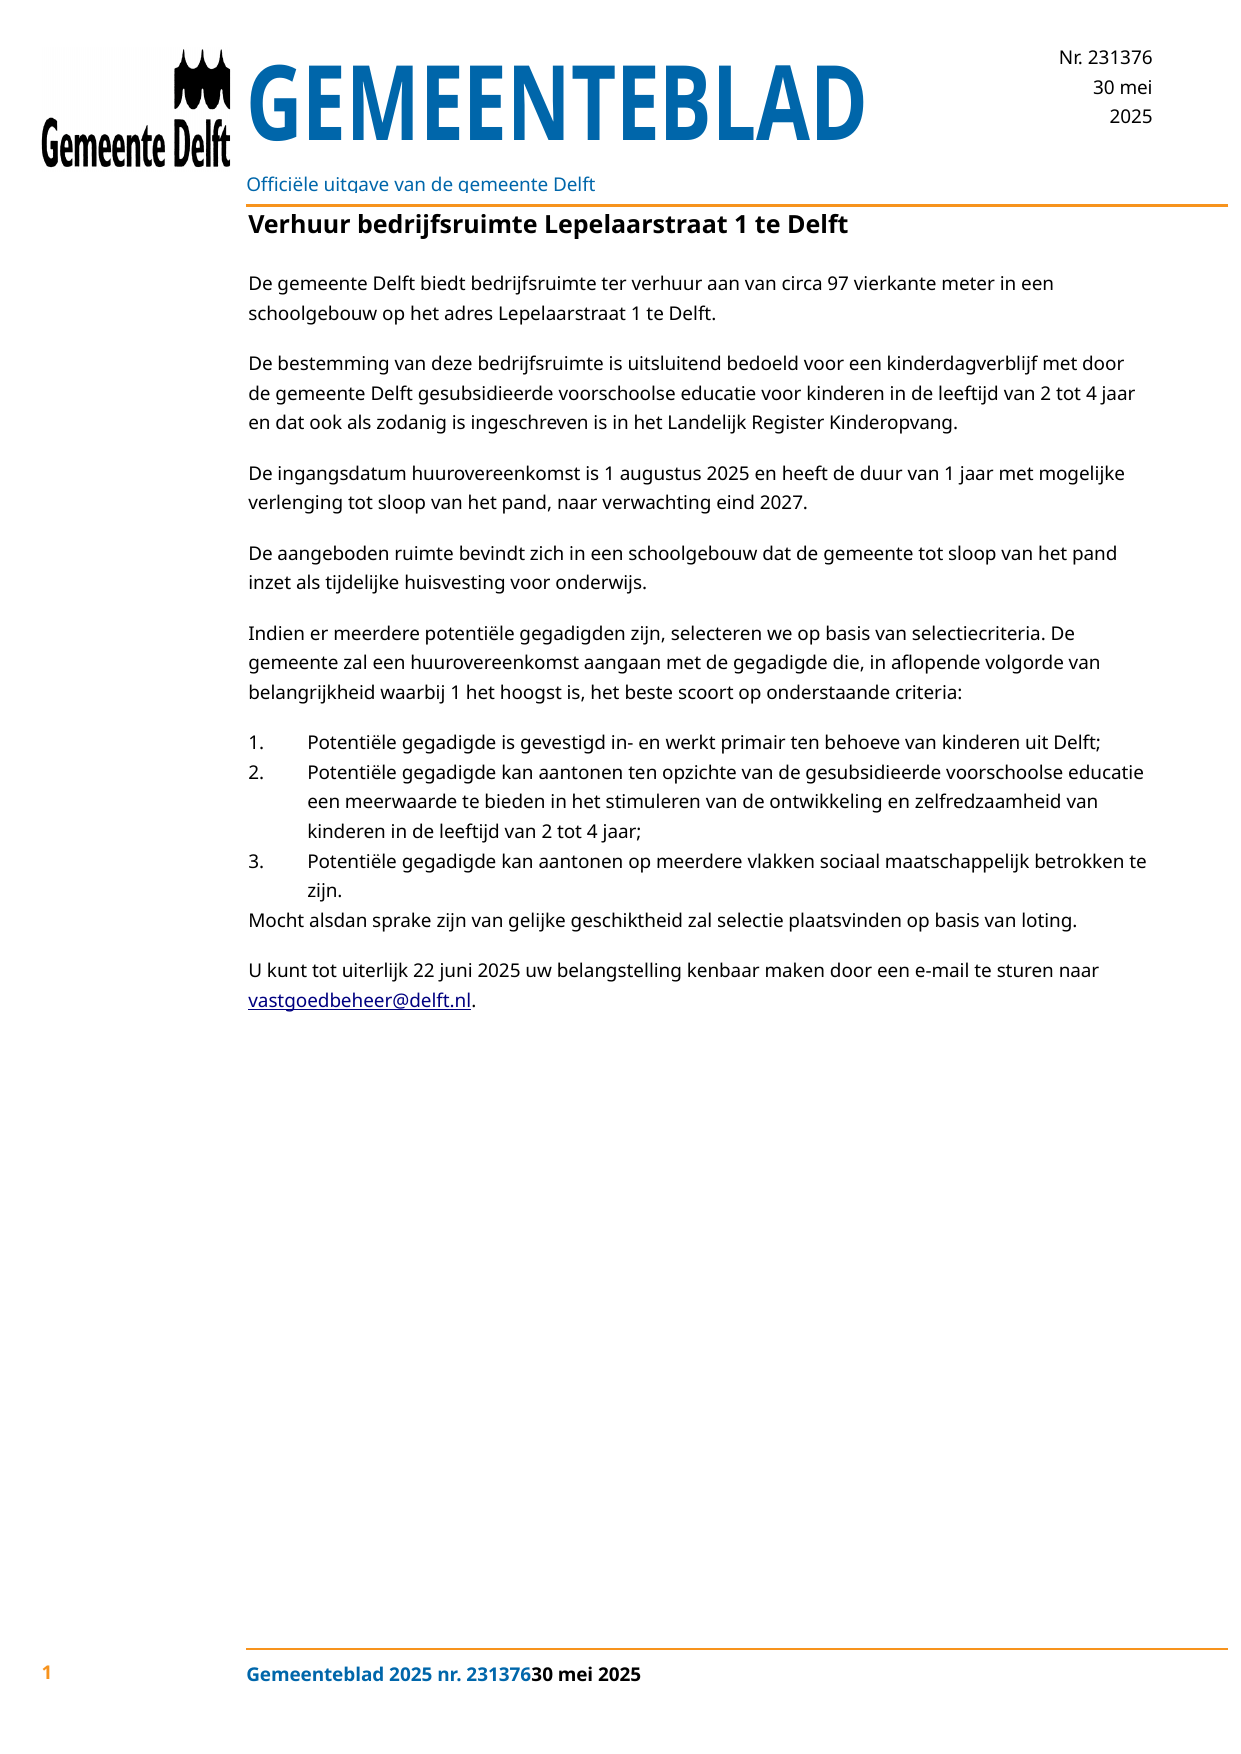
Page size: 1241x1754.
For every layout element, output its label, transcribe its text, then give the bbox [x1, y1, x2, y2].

list Potentiële gegadigde kan aantonen op meerdere vlakken sociaal maatschappelijk betrokken te zijn. [248, 848, 1152, 903]
text U kunt tot uiterlijk 22 juni 2025 uw belangstelling kenbaar maken door een e-mail te sturen naar vastgoedbeheer@delft.nl. [248, 957, 1152, 1013]
text De ingangsdatum huurovereenkomst is 1 augustus 2025 en heeft de duur van 1 jaar met mogelijke verlenging tot sloop van het pand, naar verwachting eind 2027. [248, 460, 1152, 515]
text De gemeente Delft biedt bedrijfsruimte ter verhuur aan van circa 97 vierkante meter in een schoolgebouw op het adres Lepelaarstraat 1 te Delft. [248, 270, 1152, 326]
list Potentiële gegadigde is gevestigd in- en werkt primair ten behoeve van kinderen uit Delft; [248, 729, 1152, 755]
text Mocht alsdan sprake zijn van gelijke geschiktheid zal selectie plaatsvinden op basis van loting. [248, 907, 1152, 933]
text De bestemming van deze bedrijfsruimte is uitsluitend bedoeld voor een kinderdagverblijf met door de gemeente Delft gesubsidieerde voorschoolse educatie voor kinderen in de leeftijd van 2 tot 4 jaar en dat ook als zodanig is ingeschreven is in het Landelijk Register Kinderopvang. [248, 350, 1152, 435]
text De aangeboden ruimte bevindt zich in een schoolgebouw dat de gemeente tot sloop van het pand inzet als tijdelijke huisvesting voor onderwijs. [248, 540, 1152, 595]
text Verhuur bedrijfsruimte Lepelaarstraat 1 te Delft [248, 207, 1152, 241]
picture [41, 47, 231, 172]
list Potentiële gegadigde kan aantonen ten opzichte van de gesubsidieerde voorschoolse educatie een meerwaarde te bieden in het stimuleren van de ontwikkeling en zelfredzaamheid van kinderen in de leeftijd van 2 tot 4 jaar; [248, 759, 1152, 844]
text Indien er meerdere potentiële gegadigden zijn, selecteren we op basis van selectiecriteria. De gemeente zal een huurovereenkomst aangaan met de gegadigde die, in aflopende volgorde van belangrijkheid waarbij 1 het hoogst is, het beste scoort op onderstaande criteria: [248, 620, 1152, 705]
